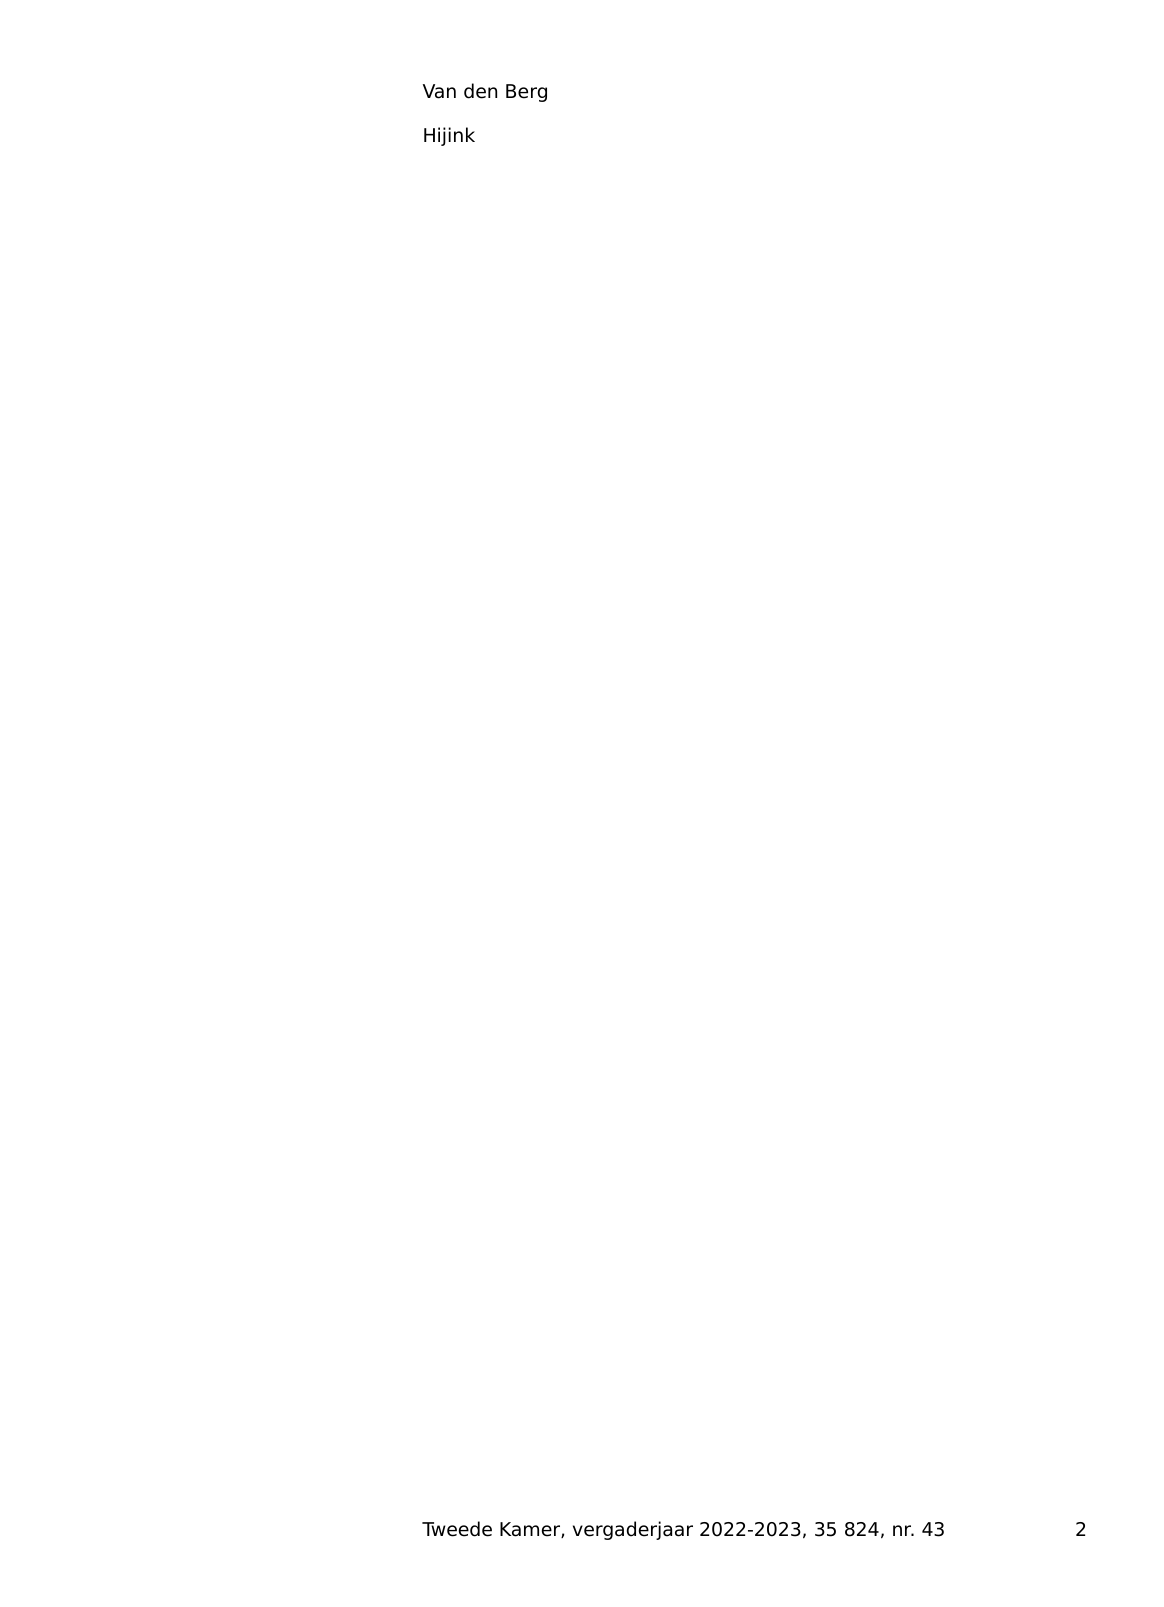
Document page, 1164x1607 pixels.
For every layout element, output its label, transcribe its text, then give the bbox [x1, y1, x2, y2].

text Van den Berg Hijink [422, 59, 1087, 147]
